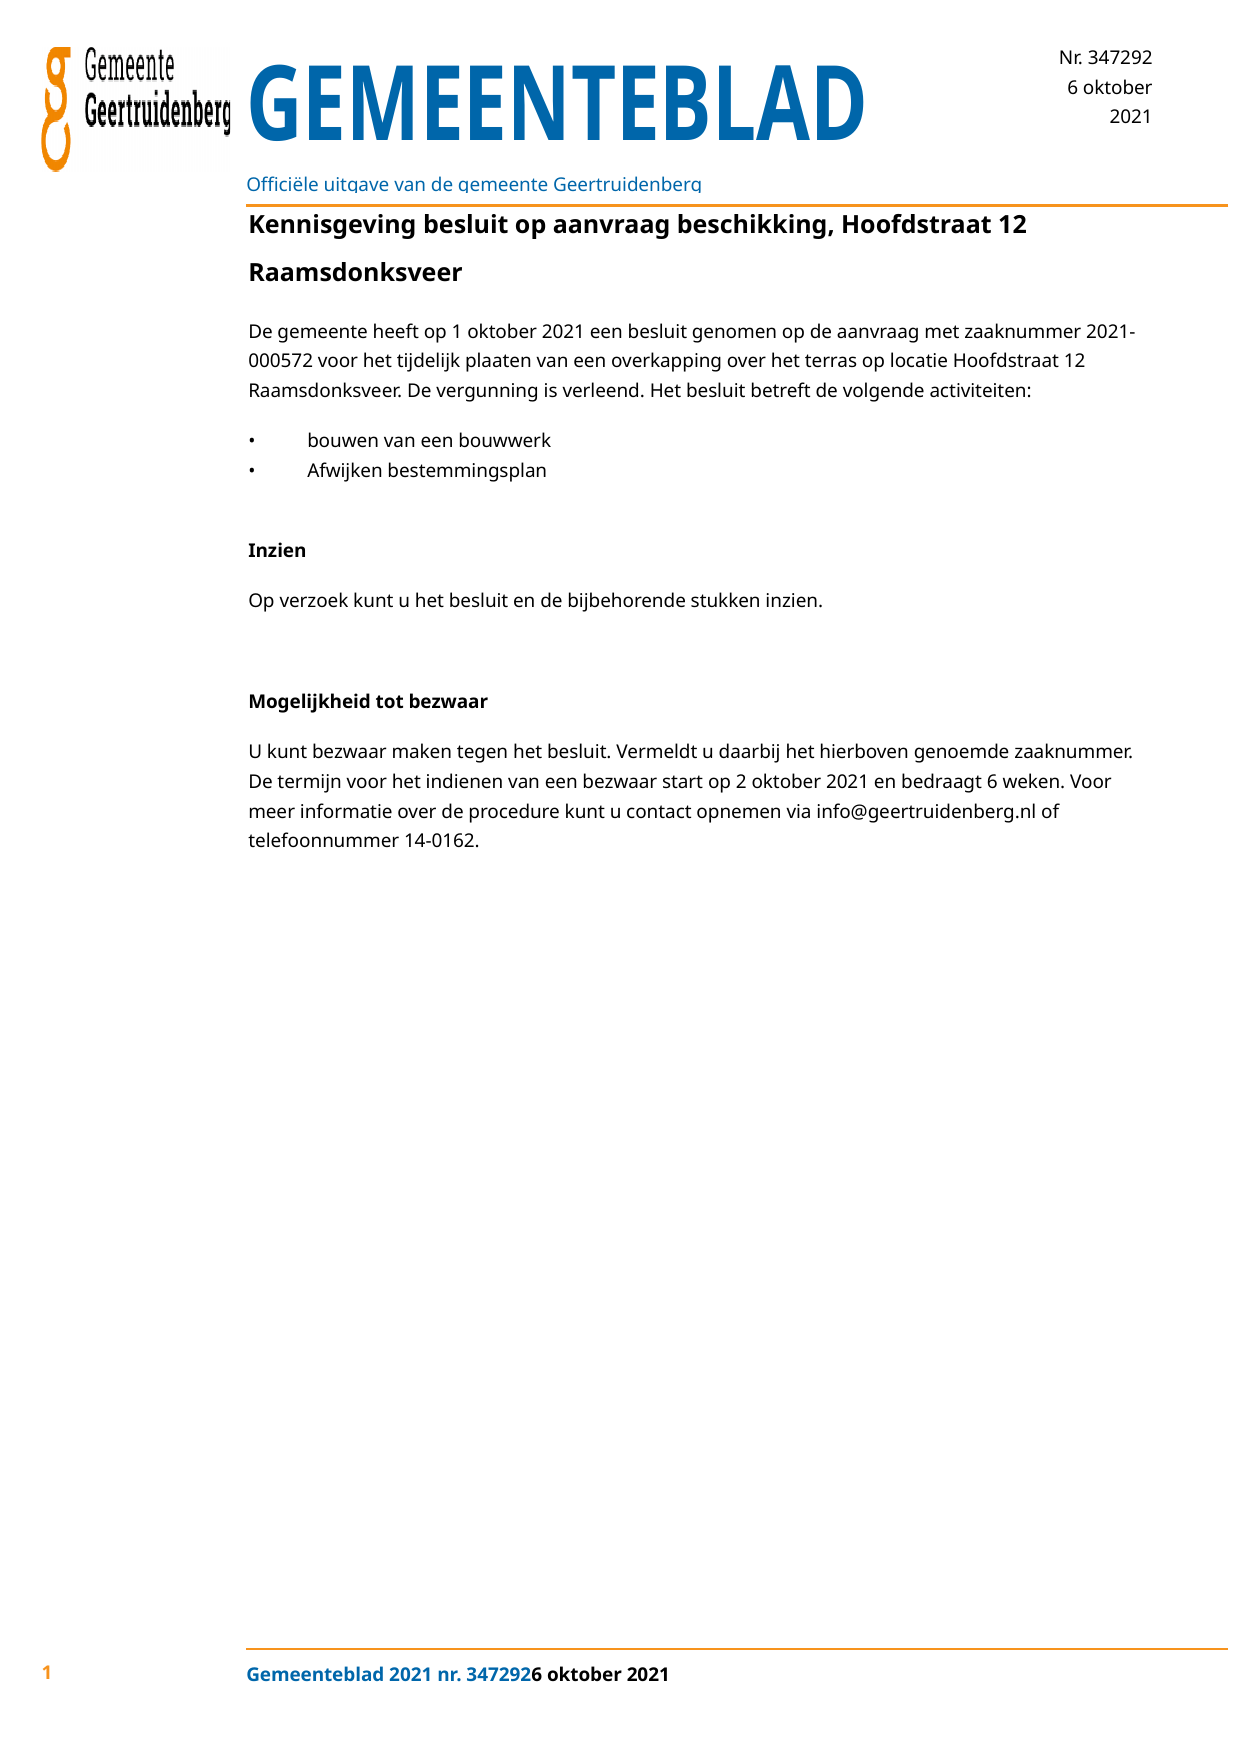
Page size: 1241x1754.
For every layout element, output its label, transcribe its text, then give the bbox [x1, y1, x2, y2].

text Inzien [248, 537, 1152, 563]
text De gemeente heeft op 1 oktober 2021 een besluit genomen op de aanvraag met zaaknummer 2021-000572 voor het tijdelijk plaaten van een overkapping over het terras op locatie Hoofdstraat 12 Raamsdonksveer. De vergunning is verleend. Het besluit betreft de volgende activiteiten: [248, 318, 1152, 403]
text U kunt bezwaar maken tegen het besluit. Vermeldt u daarbij het hierboven genoemde zaaknummer. De termijn voor het indienen van een bezwaar start op 2 oktober 2021 en bedraagt 6 weken. Voor meer informatie over de procedure kunt u contact opnemen via info@geertruidenberg.nl of telefoonnummer 14-0162. [248, 739, 1152, 853]
list bouwen van een bouwwerk [248, 427, 1152, 453]
text Kennisgeving besluit op aanvraag beschikking, Hoofdstraat 12 Raamsdonksveer [248, 207, 1152, 288]
picture [41, 47, 231, 172]
list Afwijken bestemmingsplan [248, 457, 1152, 483]
text Op verzoek kunt u het besluit en de bijbehorende stukken inzien. [248, 587, 1152, 613]
text Mogelijkheid tot bezwaar [248, 688, 1152, 714]
